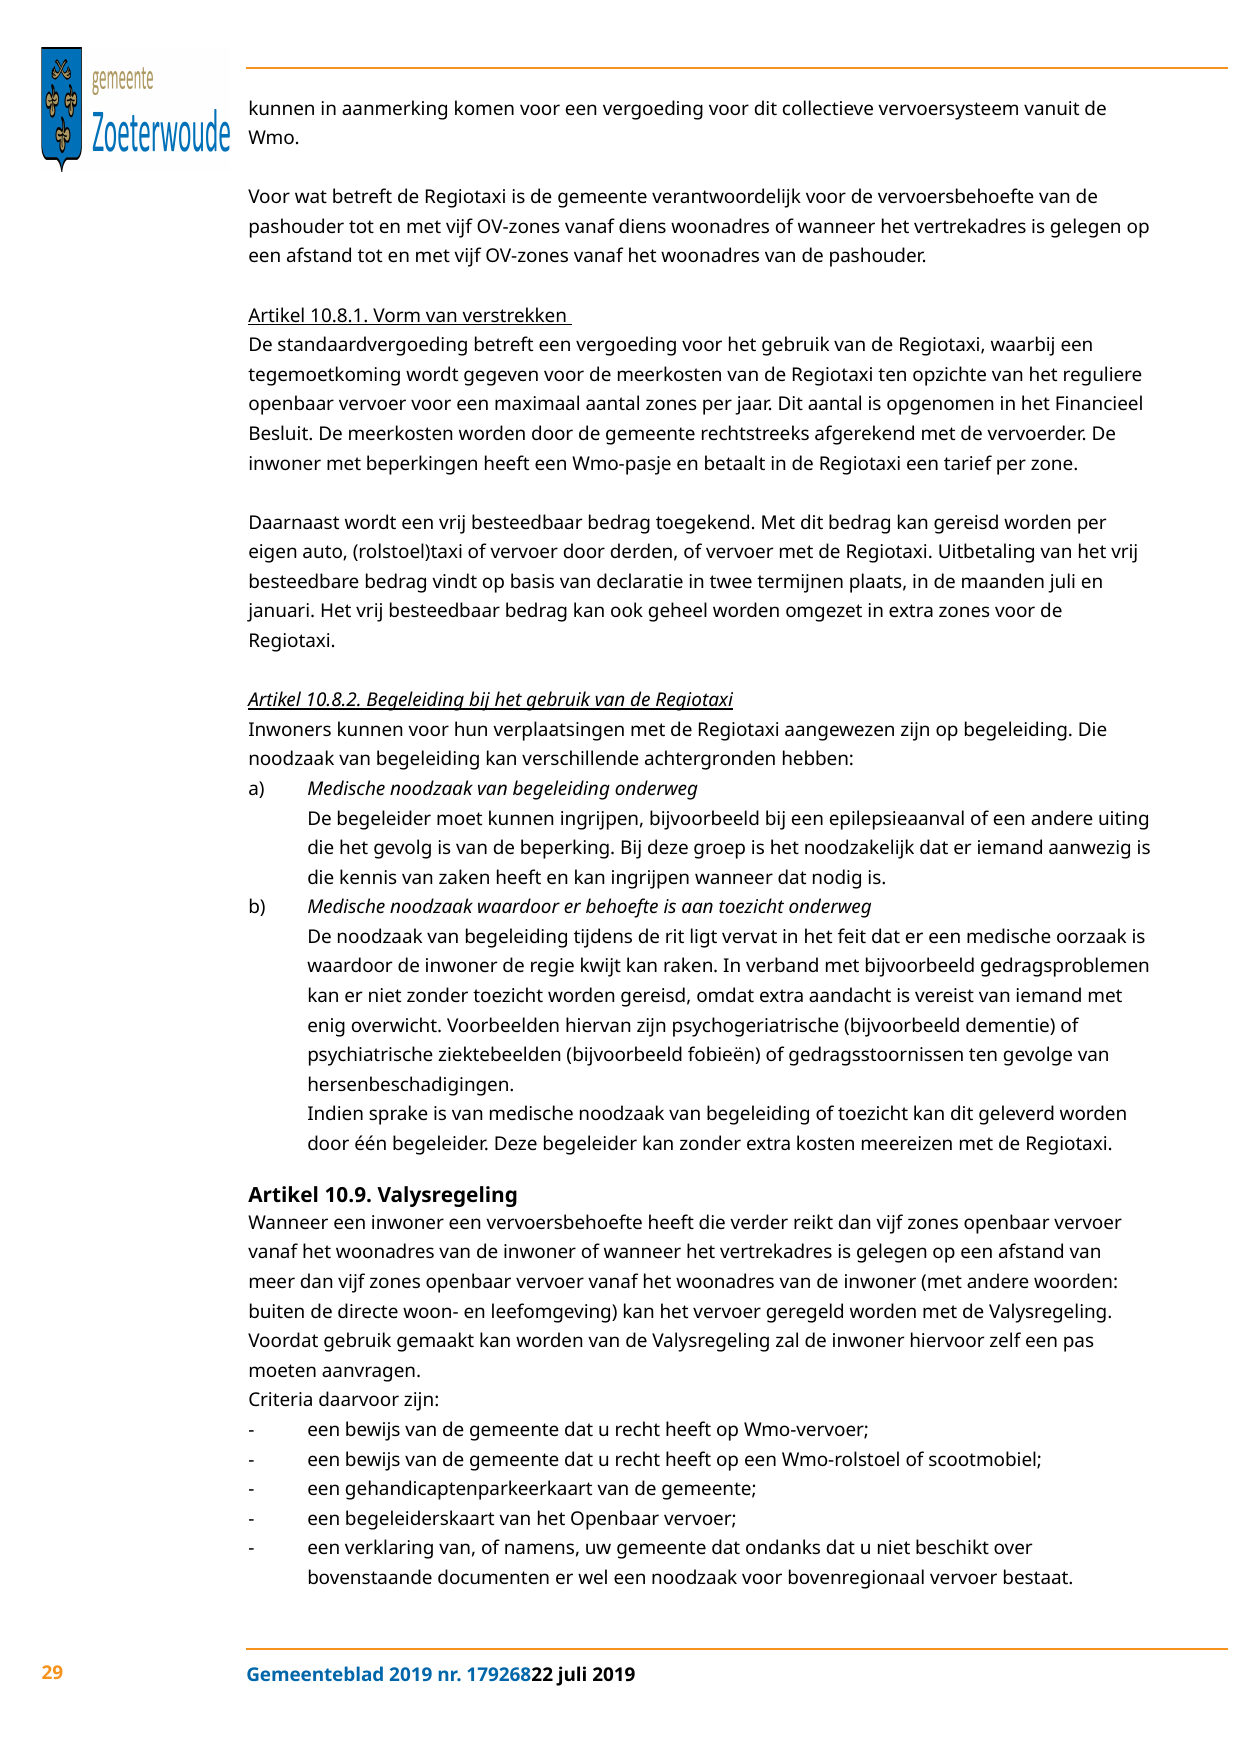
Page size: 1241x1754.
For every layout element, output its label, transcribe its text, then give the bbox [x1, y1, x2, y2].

text Criteria daarvoor zijn: [248, 1387, 1152, 1412]
text kunnen in aanmerking komen voor een vergoeding voor dit collectieve vervoersysteem vanuit de Wmo. [248, 95, 1152, 150]
text Inwoners kunnen voor hun verplaatsingen met de Regiotaxi aangewezen zijn op begeleiding. Die noodzaak van begeleiding kan verschillende achtergronden hebben: [248, 716, 1152, 771]
list De noodzaak van begeleiding tijdens de rit ligt vervat in het feit dat er een medische oorzaak is waardoor de inwoner de regie kwijt kan raken. In verband met bijvoorbeeld gedragsproblemen kan er niet zonder toezicht worden gereisd, omdat extra aandacht is vereist van iemand met enig overwicht. Voorbeelden hiervan zijn psychogeriatrische (bijvoorbeeld dementie) of psychiatrische ziektebeelden (bijvoorbeeld fobieën) of gedragsstoornissen ten gevolge van hersenbeschadigingen. [248, 923, 1152, 1097]
list een verklaring van, of namens, uw gemeente dat ondanks dat u niet beschikt over bovenstaande documenten er wel een noodzaak voor bovenregionaal vervoer bestaat. [248, 1534, 1152, 1590]
list Indien sprake is van medische noodzaak van begeleiding of toezicht kan dit geleverd worden door één begeleider. Deze begeleider kan zonder extra kosten meereizen met de Regiotaxi. [248, 1101, 1152, 1156]
text Artikel 10.8.2. Begeleiding bij het gebruik van de Regiotaxi [248, 686, 1152, 712]
list Medische noodzaak waardoor er behoefte is aan toezicht onderweg [248, 893, 1152, 919]
text Wanneer een inwoner een vervoersbehoefte heeft die verder reikt dan vijf zones openbaar vervoer vanaf het woonadres van de inwoner of wanneer het vertrekadres is gelegen op een afstand van meer dan vijf zones openbaar vervoer vanaf het woonadres van de inwoner (met andere woorden: buiten de directe woon- en leefomgeving) kan het vervoer geregeld worden met de Valysregeling. Voordat gebruik gemaakt kan worden van de Valysregeling zal de inwoner hiervoor zelf een pas moeten aanvragen. [248, 1209, 1152, 1383]
text Artikel 10.9. Valysregeling [248, 1181, 1152, 1209]
list De begeleider moet kunnen ingrijpen, bijvoorbeeld bij een epilepsieaanval of een andere uiting die het gevolg is van de beperking. Bij deze groep is het noodzakelijk dat er iemand aanwezig is die kennis van zaken heeft en kan ingrijpen wanneer dat nodig is. [248, 805, 1152, 890]
text De standaardvergoeding betreft een vergoeding voor het gebruik van de Regiotaxi, waarbij een tegemoetkoming wordt gegeven voor de meerkosten van de Regiotaxi ten opzichte van het reguliere openbaar vervoer voor een maximaal aantal zones per jaar. Dit aantal is opgenomen in het Financieel Besluit. De meerkosten worden door de gemeente rechtstreeks afgerekend met de vervoerder. De inwoner met beperkingen heeft een Wmo-pasje en betaalt in de Regiotaxi een tarief per zone. [248, 331, 1152, 476]
text Voor wat betreft de Regiotaxi is de gemeente verantwoordelijk voor de vervoersbehoefte van de pashouder tot en met vijf OV-zones vanaf diens woonadres of wanneer het vertrekadres is gelegen op een afstand tot en met vijf OV-zones vanaf het woonadres van de pashouder. [248, 183, 1152, 268]
text Artikel 10.8.1. Vorm van verstrekken [248, 302, 1152, 328]
list een begeleiderskaart van het Openbaar vervoer; [248, 1505, 1152, 1531]
list Medische noodzaak van begeleiding onderweg [248, 775, 1152, 801]
list een bewijs van de gemeente dat u recht heeft op Wmo-vervoer; [248, 1416, 1152, 1442]
text Daarnaast wordt een vrij besteedbaar bedrag toegekend. Met dit bedrag kan gereisd worden per eigen auto, (rolstoel)taxi of vervoer door derden, of vervoer met de Regiotaxi. Uitbetaling van het vrij besteedbare bedrag vindt op basis van declaratie in twee termijnen plaats, in de maanden juli en januari. Het vrij besteedbaar bedrag kan ook geheel worden omgezet in extra zones voor de Regiotaxi. [248, 509, 1152, 653]
list een gehandicaptenparkeerkaart van de gemeente; [248, 1475, 1152, 1501]
picture [41, 47, 231, 172]
list een bewijs van de gemeente dat u recht heeft op een Wmo-rolstoel of scootmobiel; [248, 1446, 1152, 1471]
